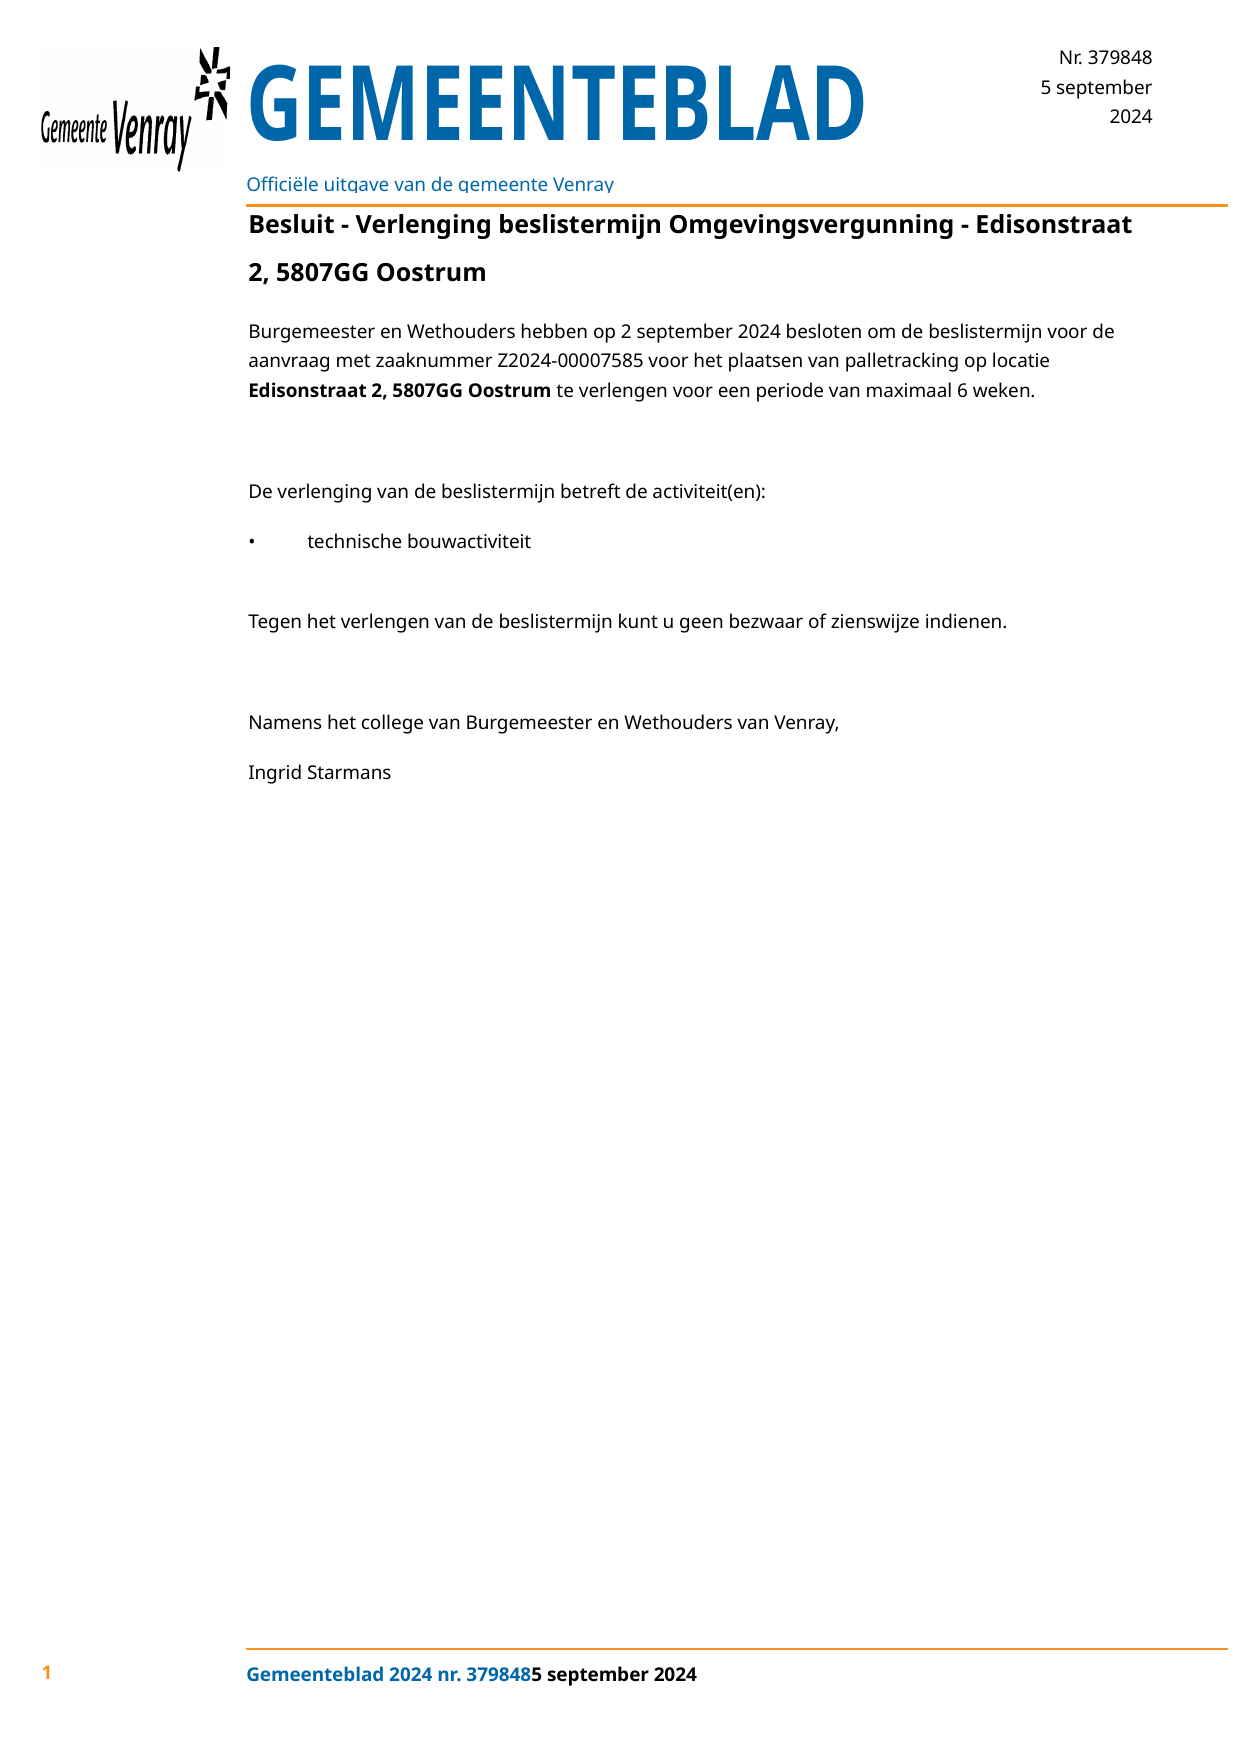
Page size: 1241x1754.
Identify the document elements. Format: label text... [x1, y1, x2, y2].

text Namens het college van Burgemeester en Wethouders van Venray, [248, 709, 1152, 735]
text Besluit - Verlenging beslistermijn Omgevingsvergunning - Edisonstraat 2, 5807GG Oostrum [248, 207, 1152, 288]
list technische bouwactiviteit [248, 528, 1152, 554]
text Ingrid Starmans [248, 759, 1152, 785]
picture [41, 47, 231, 172]
text Burgemeester en Wethouders hebben op 2 september 2024 besloten om de beslistermijn voor de aanvraag met zaaknummer Z2024-00007585 voor het plaatsen van palletracking op locatie Edisonstraat 2, 5807GG Oostrum te verlengen voor een periode van maximaal 6 weken. [248, 318, 1152, 403]
text De verlenging van de beslistermijn betreft de activiteit(en): [248, 478, 1152, 504]
text Tegen het verlengen van de beslistermijn kunt u geen bezwaar of zienswijze indienen. [248, 608, 1152, 634]
